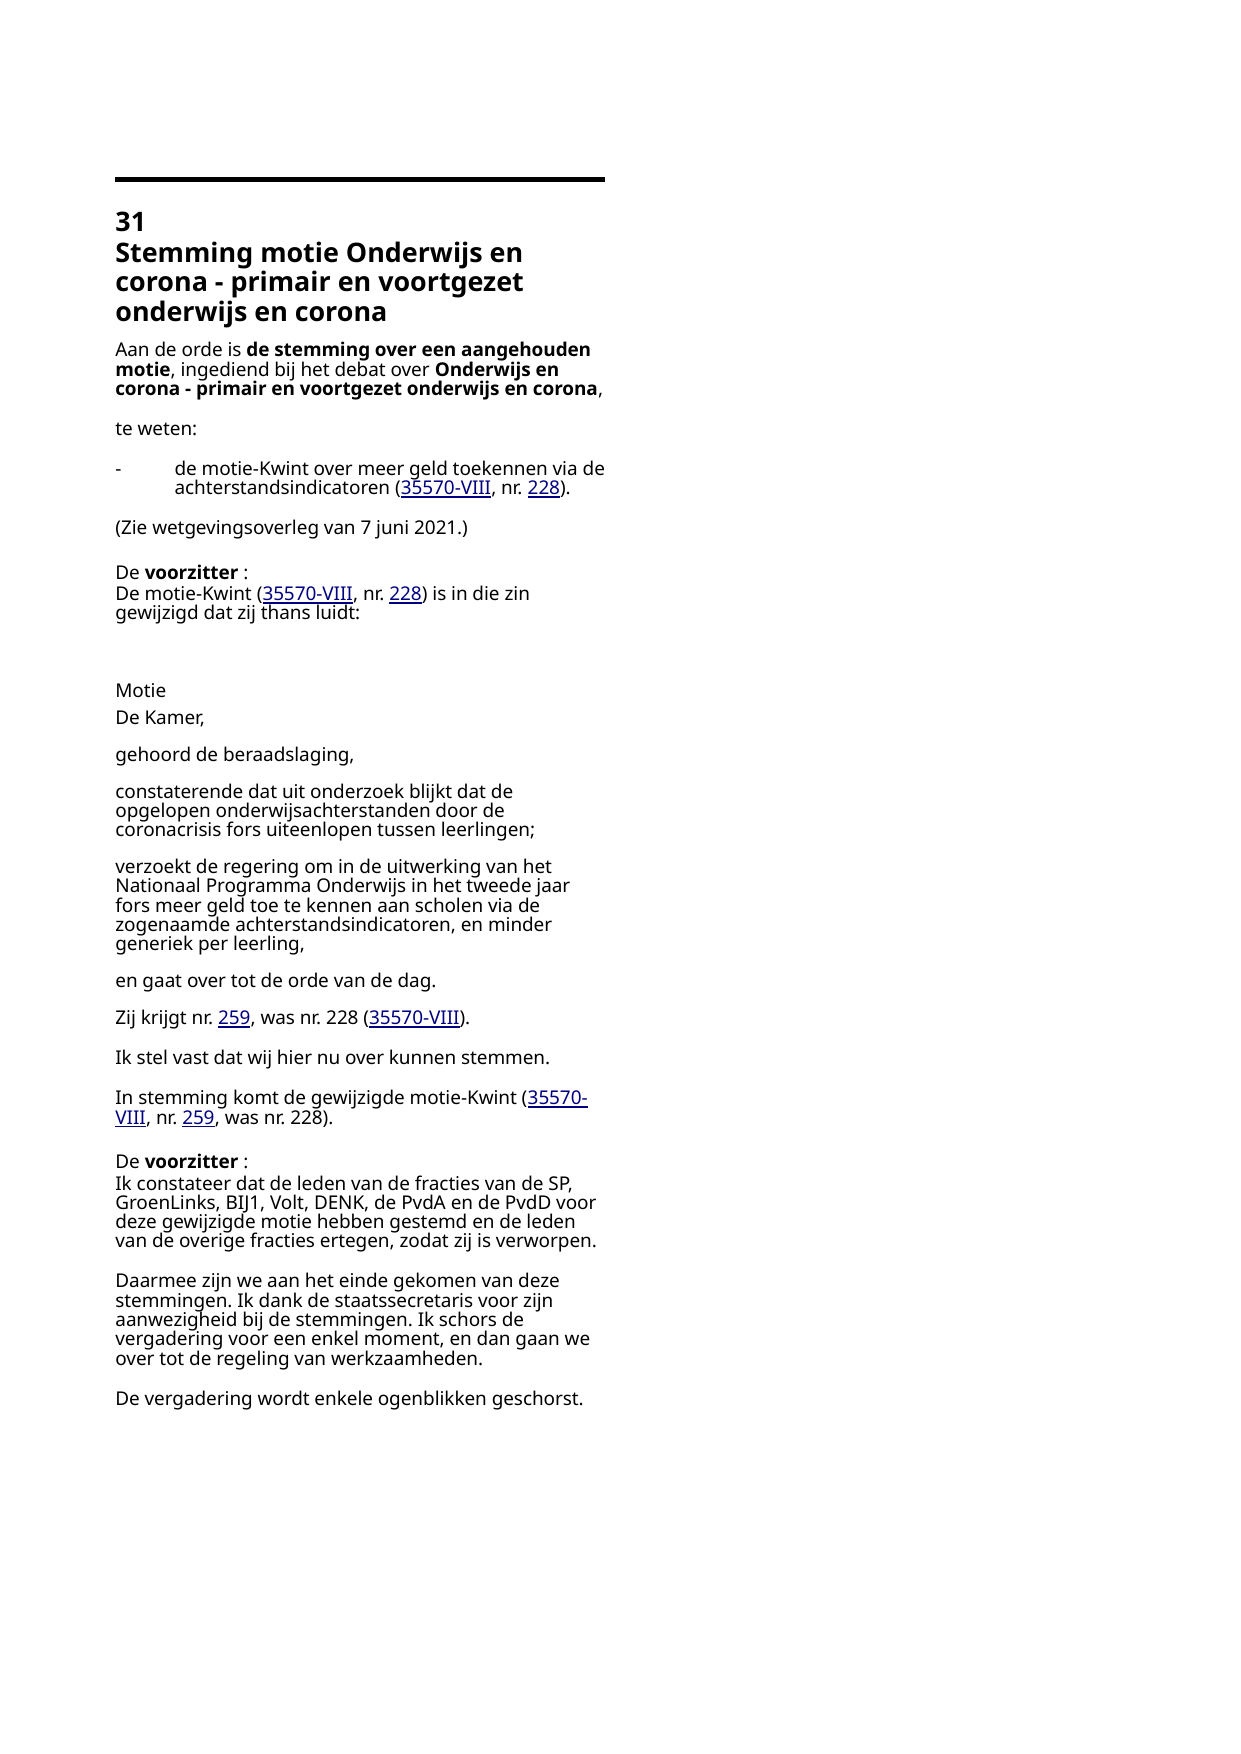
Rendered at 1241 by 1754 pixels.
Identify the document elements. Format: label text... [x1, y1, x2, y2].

text Stemming motie Onderwijs en corona - primair en voortgezet onderwijs en corona [115, 239, 605, 341]
text 31 [115, 203, 605, 239]
text Aan de orde is de stemming over een aangehouden motie, ingediend bij het debat over Onderwijs en corona - primair en voortgezet onderwijs en corona, [115, 341, 605, 399]
text (Zie wetgevingsoverleg van 7 juni 2021.) [115, 519, 605, 538]
text verzoekt de regering om in de uitwerking van het Nationaal Programma Onderwijs in het tweede jaar fors meer geld toe te kennen aan scholen via de zogenaamde achterstandsindicatoren, en minder generiek per leerling, [115, 858, 605, 954]
text gehoord de beraadslaging, [115, 746, 605, 765]
text en gaat over tot de orde van de dag. [115, 972, 605, 992]
text De Kamer, [115, 709, 605, 728]
text In stemming komt de gewijzigde motie-Kwint (35570-VIII, nr. 259, was nr. 228). [115, 1089, 605, 1128]
text te weten: [115, 420, 605, 439]
text De voorzitter : [115, 559, 605, 585]
text Zij krijgt nr. 259, was nr. 228 (35570-VIII). [115, 1009, 605, 1028]
text Ik stel vast dat wij hier nu over kunnen stemmen. [115, 1049, 605, 1068]
text Motie [115, 677, 605, 703]
text constaterende dat uit onderzoek blijkt dat de opgelopen onderwijsachterstanden door de coronacrisis fors uiteenlopen tussen leerlingen; [115, 783, 605, 841]
list de motie-Kwint over meer geld toekennen via de achterstandsindicatoren (35570-VIII, nr. 228). [115, 460, 605, 498]
text Ik constateer dat de leden van de fracties van de SP, GroenLinks, BIJ1, Volt, DENK, de PvdA en de PvdD voor deze gewijzigde motie hebben gestemd en de leden van de overige fracties ertegen, zodat zij is verworpen. [115, 1174, 605, 1252]
text De vergadering wordt enkele ogenblikken geschorst. [115, 1389, 605, 1409]
text Daarmee zijn we aan het einde gekomen van deze stemmingen. Ik dank de staatssecretaris voor zijn aanwezigheid bij de stemmingen. Ik schors de vergadering voor een enkel moment, en dan gaan we over tot de regeling van werkzaamheden. [115, 1272, 605, 1369]
text De voorzitter : [115, 1149, 605, 1174]
text De motie-Kwint (35570-VIII, nr. 228) is in die zin gewijzigd dat zij thans luidt: [115, 585, 605, 624]
